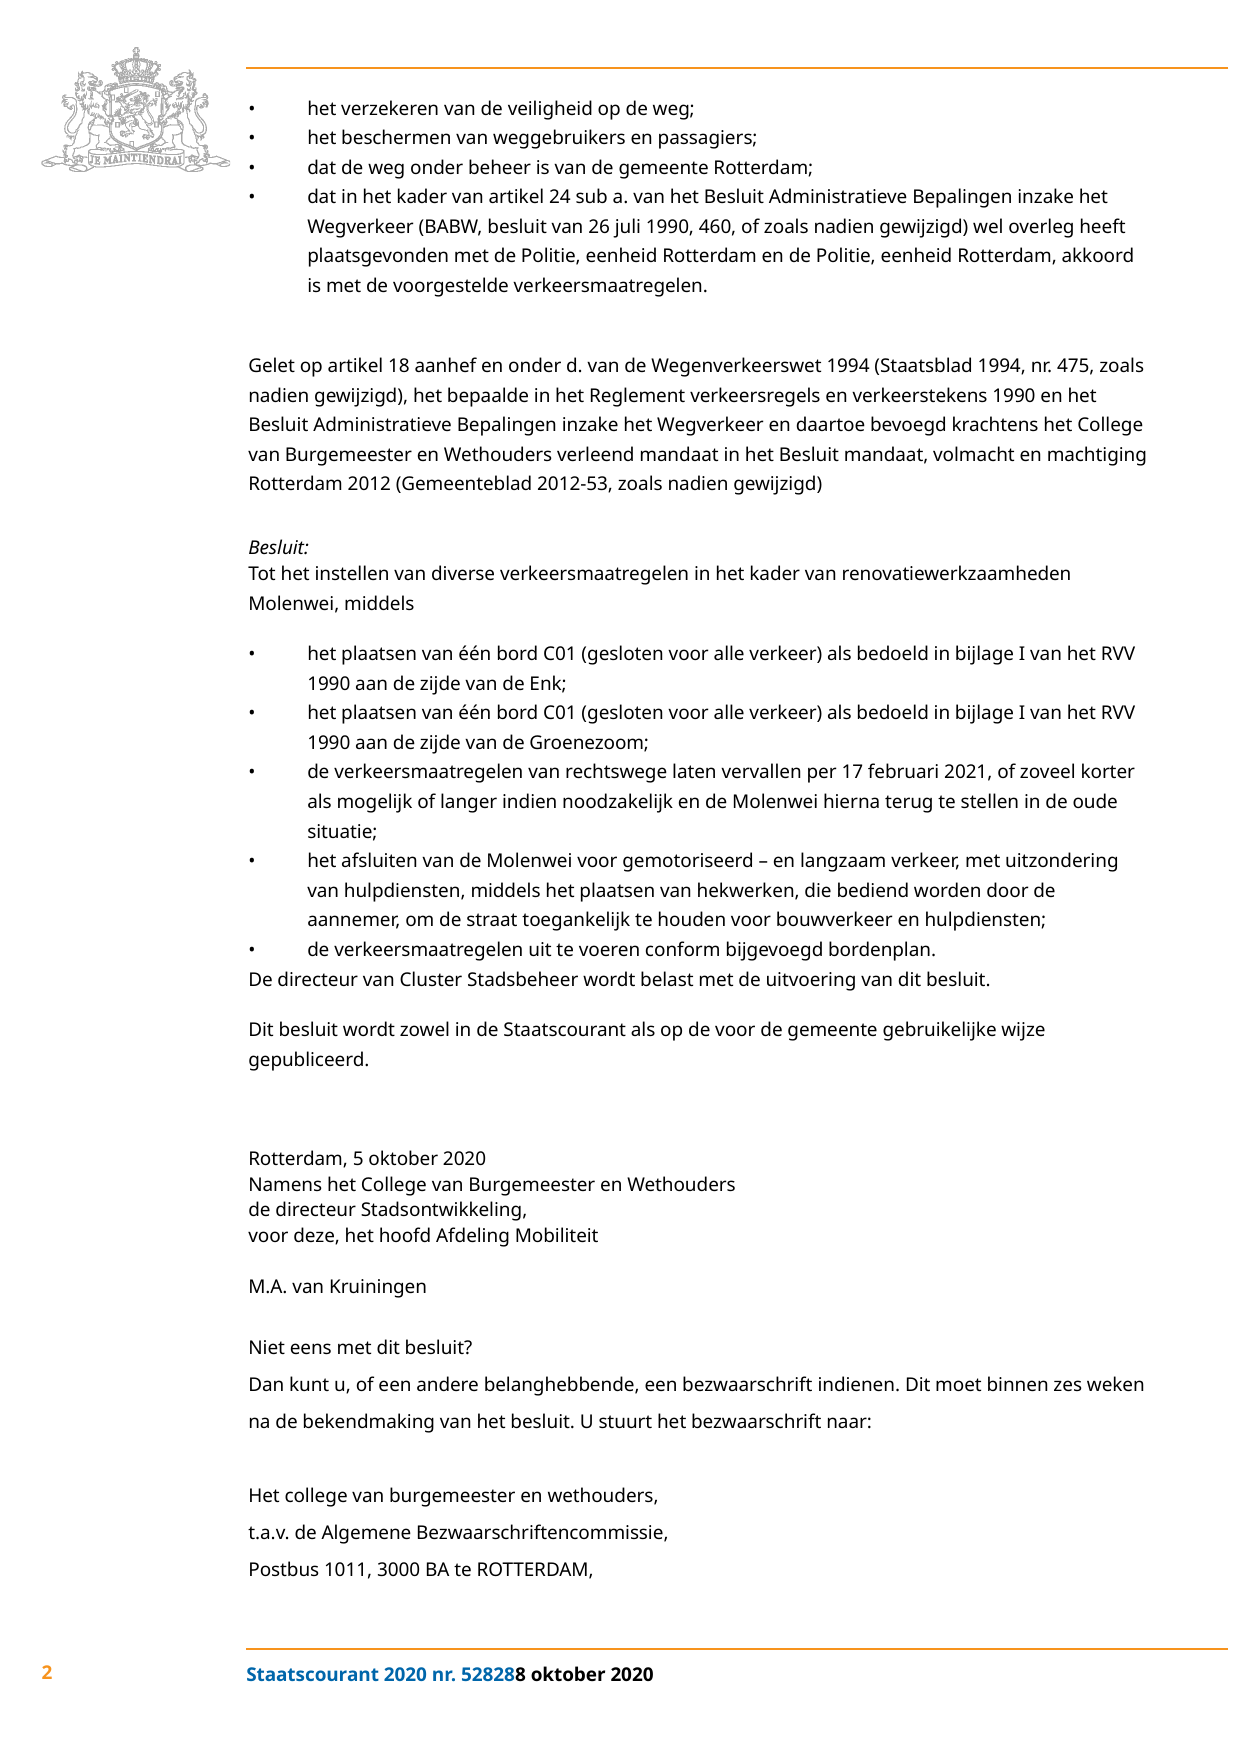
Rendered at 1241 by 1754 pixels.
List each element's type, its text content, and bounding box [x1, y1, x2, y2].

text Dit besluit wordt zowel in de Staatscourant als op de voor de gemeente gebruikelijke wijze gepubliceerd. [248, 1016, 1152, 1071]
text Besluit: [248, 534, 1152, 560]
text M.A. van Kruiningen [248, 1274, 1152, 1299]
list het afsluiten van de Molenwei voor gemotoriseerd – en langzaam verkeer, met uitzondering van hulpdiensten, middels het plaatsen van hekwerken, die bediend worden door de aannemer, om de straat toegankelijk te houden voor bouwverkeer en hulpdiensten; [248, 847, 1152, 932]
text de directeur Stadsontwikkeling, [248, 1196, 1152, 1222]
text Het college van burgemeester en wethouders, [248, 1487, 1152, 1506]
text Dan kunt u, of een andere belanghebbende, een bezwaarschrift indienen. Dit moet binnen zes weken [248, 1376, 1152, 1395]
text Namens het College van Burgemeester en Wethouders [248, 1171, 1152, 1196]
text voor deze, het hoofd Afdeling Mobiliteit [248, 1222, 1152, 1248]
text t.a.v. de Algemene Bezwaarschriftencommissie, [248, 1524, 1152, 1543]
text De directeur van Cluster Stadsbeheer wordt belast met de uitvoering van dit besluit. [248, 966, 1152, 991]
list het beschermen van weggebruikers en passagiers; [248, 124, 1152, 150]
list het plaatsen van één bord C01 (gesloten voor alle verkeer) als bedoeld in bijlage I van het RVV 1990 aan de zijde van de Groenezoom; [248, 699, 1152, 755]
list het verzekeren van de veiligheid op de weg; [248, 95, 1152, 121]
list het plaatsen van één bord C01 (gesloten voor alle verkeer) als bedoeld in bijlage I van het RVV 1990 aan de zijde van de Enk; [248, 640, 1152, 696]
picture [41, 47, 231, 172]
text Postbus 1011, 3000 BA te ROTTERDAM, [248, 1561, 1152, 1580]
text Rotterdam, 5 oktober 2020 [248, 1145, 1152, 1171]
list de verkeersmaatregelen uit te voeren conform bijgevoegd bordenplan. [248, 936, 1152, 962]
list dat in het kader van artikel 24 sub a. van het Besluit Administratieve Bepalingen inzake het Wegverkeer (BABW, besluit van 26 juli 1990, 460, of zoals nadien gewijzigd) wel overleg heeft plaatsgevonden met de Politie, eenheid Rotterdam en de Politie, eenheid Rotterdam, akkoord is met de voorgestelde verkeersmaatregelen. [248, 183, 1152, 298]
list de verkeersmaatregelen van rechtswege laten vervallen per 17 februari 2021, of zoveel korter als mogelijk of langer indien noodzakelijk en de Molenwei hierna terug te stellen in de oude situatie; [248, 759, 1152, 843]
text na de bekendmaking van het besluit. U stuurt het bezwaarschrift naar: [248, 1413, 1152, 1432]
text Gelet op artikel 18 aanhef en onder d. van de Wegenverkeerswet 1994 (Staatsblad 1994, nr. 475, zoals nadien gewijzigd), het bepaalde in het Reglement verkeersregels en verkeerstekens 1990 en het Besluit Administratieve Bepalingen inzake het Wegverkeer en daartoe bevoegd krachtens het College van Burgemeester en Wethouders verleend mandaat in het Besluit mandaat, volmacht en machtiging Rotterdam 2012 (Gemeenteblad 2012-53, zoals nadien gewijzigd) [248, 352, 1152, 496]
text Niet eens met dit besluit? [248, 1339, 1152, 1358]
list dat de weg onder beheer is van de gemeente Rotterdam; [248, 154, 1152, 180]
text Tot het instellen van diverse verkeersmaatregelen in het kader van renovatiewerkzaamheden Molenwei, middels [248, 560, 1152, 616]
